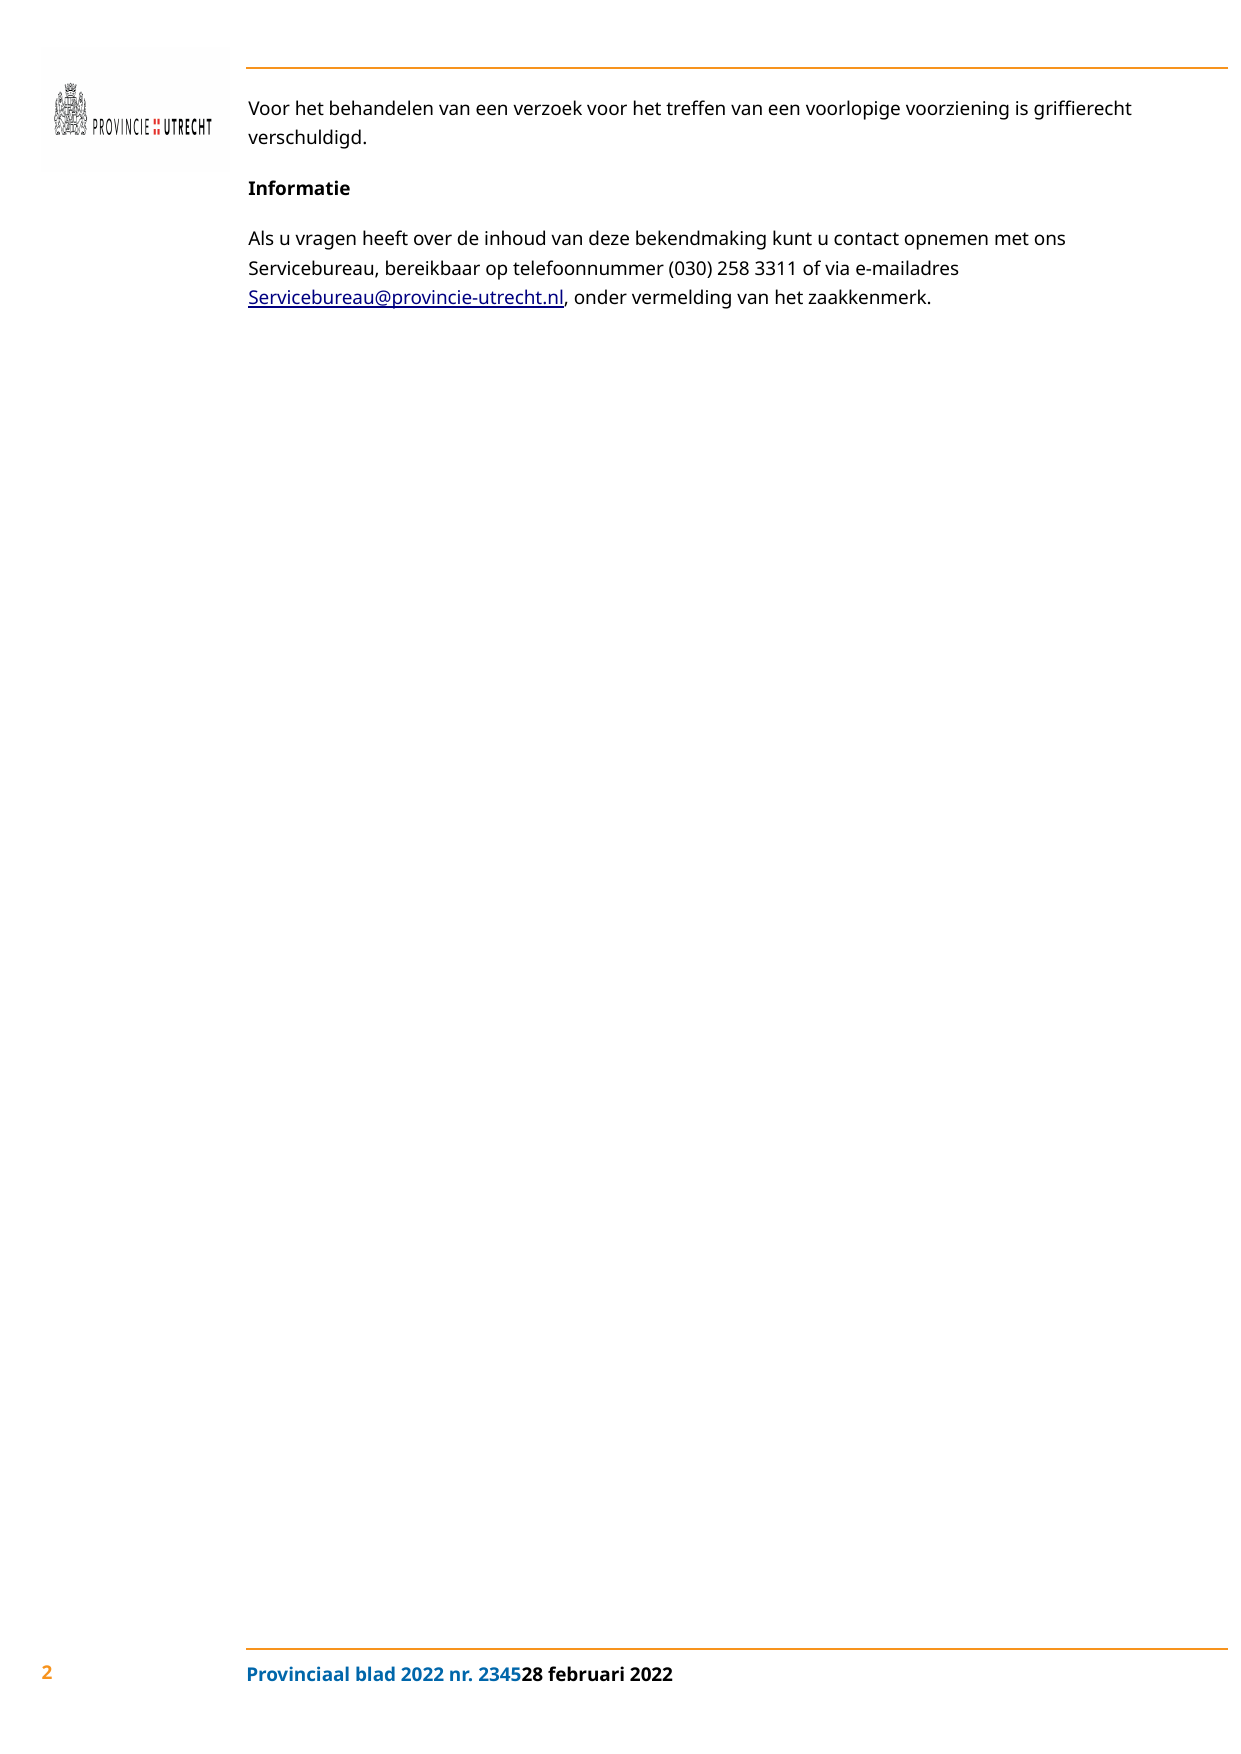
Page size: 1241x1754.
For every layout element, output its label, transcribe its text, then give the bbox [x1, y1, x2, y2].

picture [41, 47, 231, 172]
text Informatie [248, 175, 1152, 201]
text Als u vragen heeft over de inhoud van deze bekendmaking kunt u contact opnemen met ons Servicebureau, bereikbaar op telefoonnummer (030) 258 3311 of via e-mailadres Servicebureau@provincie-utrecht.nl, onder vermelding van het zaakkenmerk. [248, 225, 1152, 310]
text Voor het behandelen van een verzoek voor het treffen van een voorlopige voorziening is griffierecht verschuldigd. [248, 95, 1152, 150]
